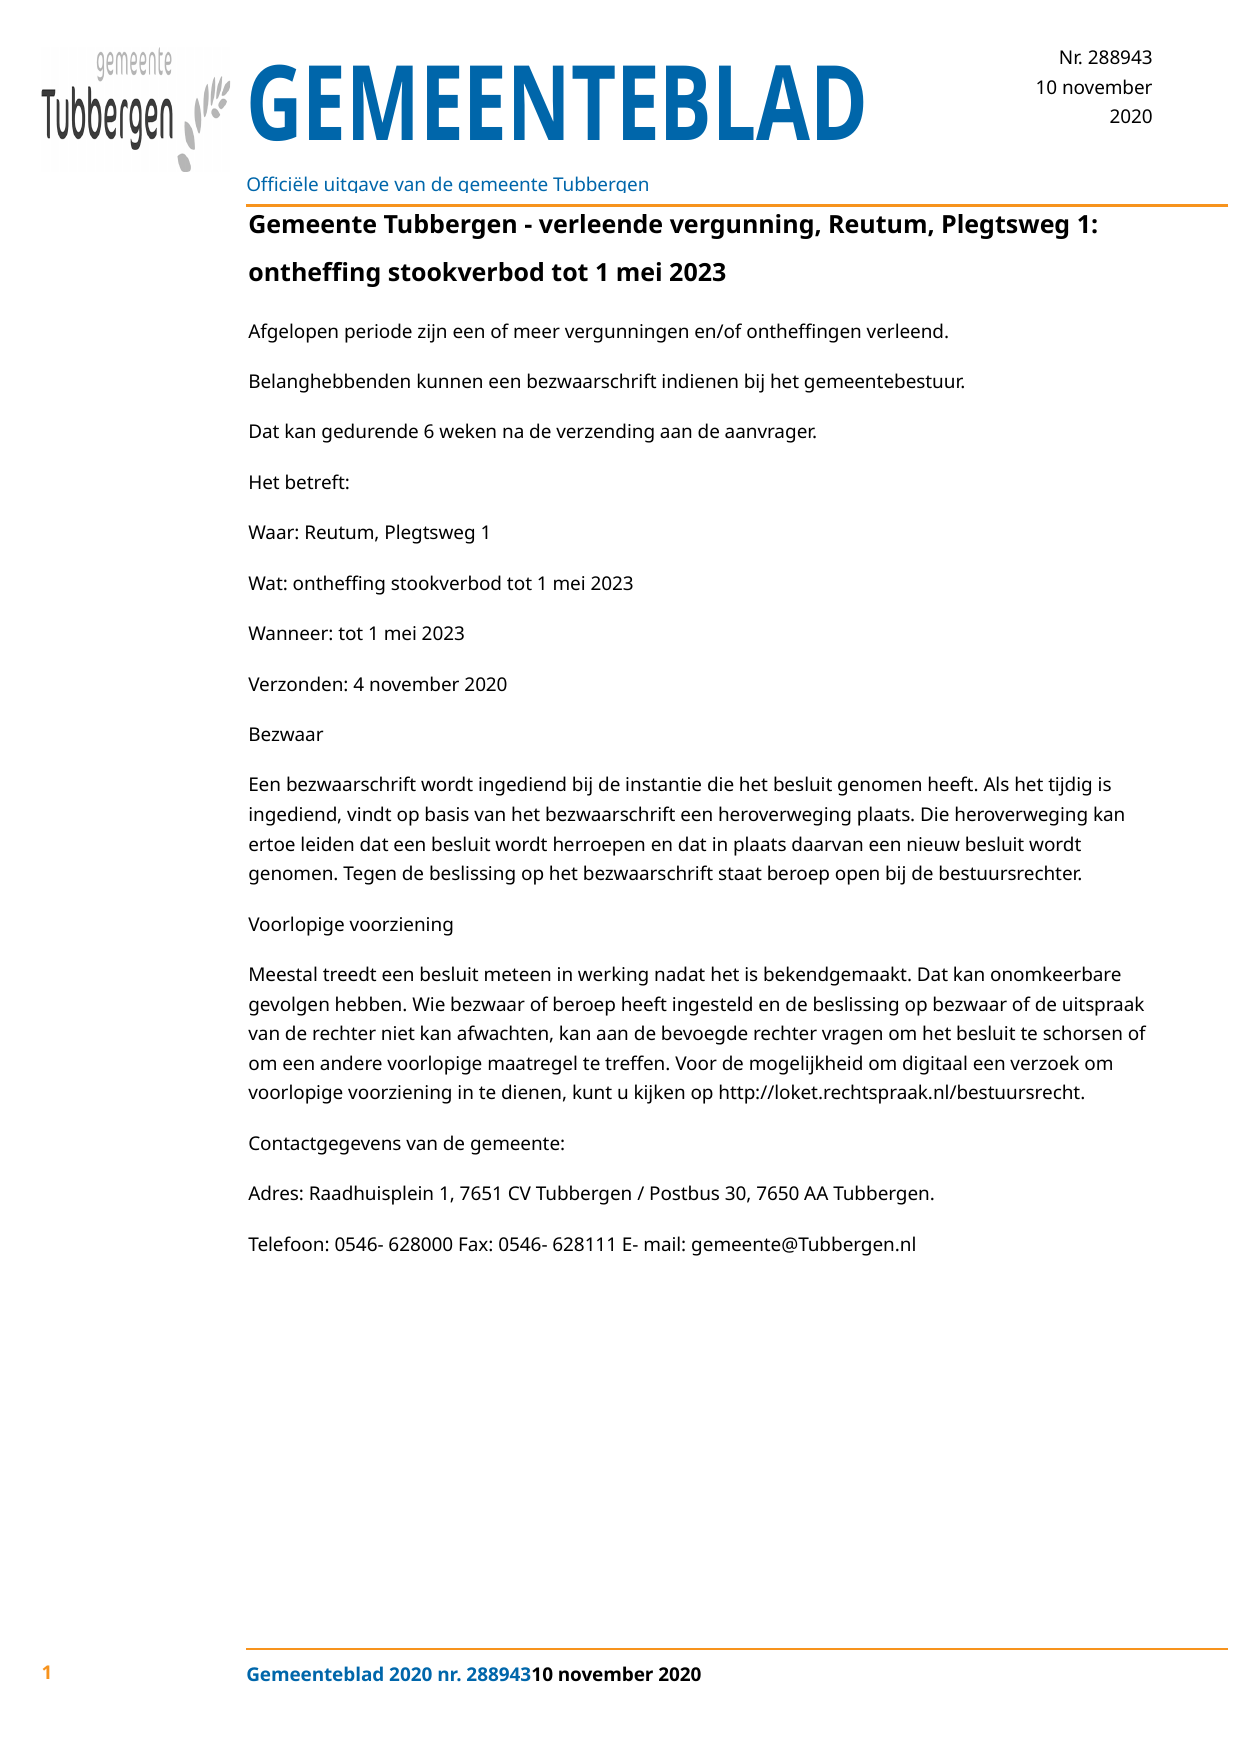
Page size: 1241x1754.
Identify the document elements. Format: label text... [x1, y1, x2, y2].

text Telefoon: 0546- 628000 Fax: 0546- 628111 E- mail: gemeente@Tubbergen.nl [248, 1231, 1152, 1257]
text Contactgegevens van de gemeente: [248, 1130, 1152, 1156]
text Wat: ontheffing stookverbod tot 1 mei 2023 [248, 570, 1152, 596]
text Gemeente Tubbergen - verleende vergunning, Reutum, Plegtsweg 1: ontheffing stookverbod tot 1 mei 2023 [248, 207, 1152, 288]
text Meestal treedt een besluit meteen in werking nadat het is bekendgemaakt. Dat kan onomkeerbare gevolgen hebben. Wie bezwaar of beroep heeft ingesteld en de beslissing op bezwaar of de uitspraak van de rechter niet kan afwachten, kan aan de bevoegde rechter vragen om het besluit te schorsen of om een andere voorlopige maatregel te treffen. Voor de mogelijkheid om digitaal een verzoek om voorlopige voorziening in te dienen, kunt u kijken op http://loket.rechtspraak.nl/bestuursrecht. [248, 961, 1152, 1105]
text Het betreft: [248, 469, 1152, 495]
text Dat kan gedurende 6 weken na de verzending aan de aanvrager. [248, 419, 1152, 444]
text Bezwaar [248, 721, 1152, 747]
text Verzonden: 4 november 2020 [248, 671, 1152, 697]
text Waar: Reutum, Plegtsweg 1 [248, 519, 1152, 545]
text Afgelopen periode zijn een of meer vergunningen en/of ontheffingen verleend. [248, 318, 1152, 344]
text Een bezwaarschrift wordt ingediend bij de instantie die het besluit genomen heeft. Als het tijdig is ingediend, vindt op basis van het bezwaarschrift een heroverweging plaats. Die heroverweging kan ertoe leiden dat een besluit wordt herroepen en dat in plaats daarvan een nieuw besluit wordt genomen. Tegen de beslissing op het bezwaarschrift staat beroep open bij de bestuursrechter. [248, 772, 1152, 886]
picture [41, 47, 231, 172]
text Wanneer: tot 1 mei 2023 [248, 620, 1152, 646]
text Voorlopige voorziening [248, 911, 1152, 937]
text Adres: Raadhuisplein 1, 7651 CV Tubbergen / Postbus 30, 7650 AA Tubbergen. [248, 1180, 1152, 1206]
text Belanghebbenden kunnen een bezwaarschrift indienen bij het gemeentebestuur. [248, 368, 1152, 394]
